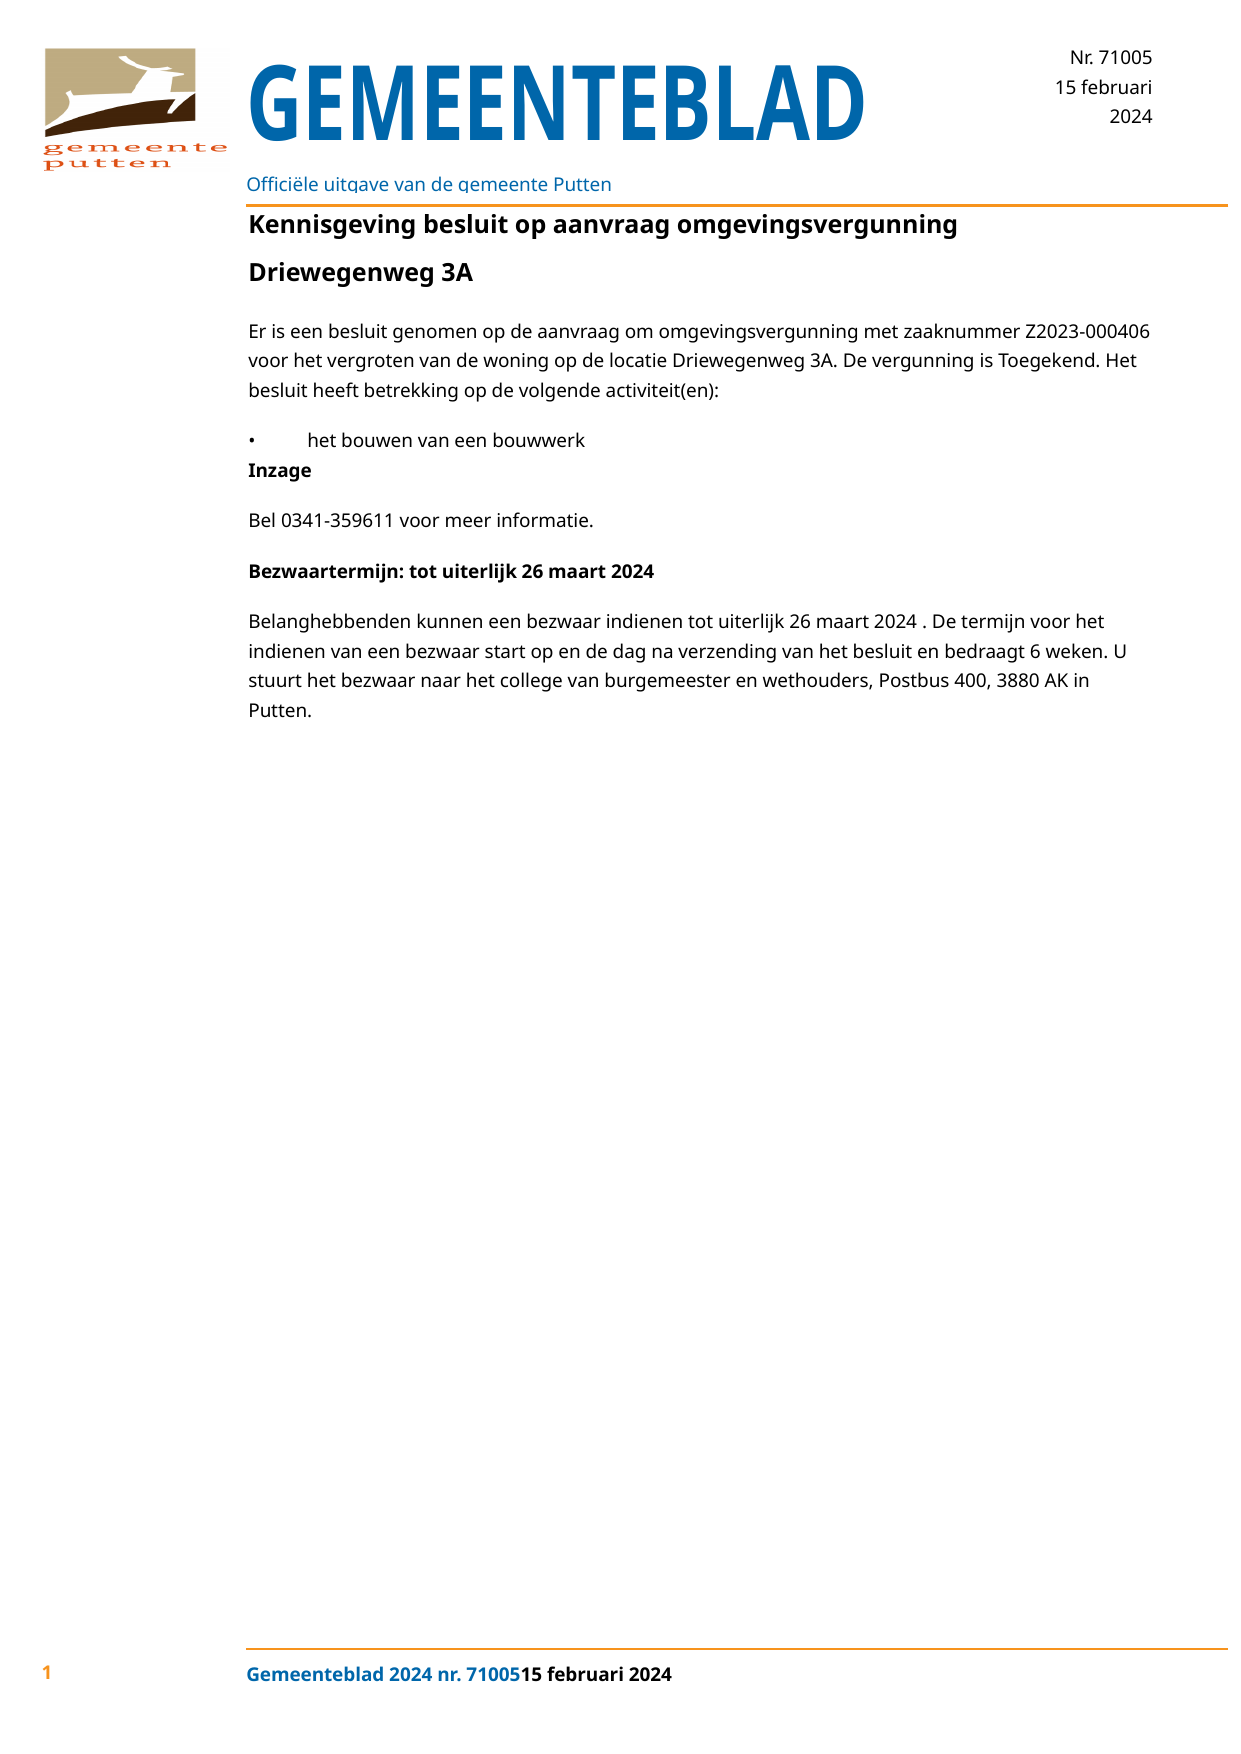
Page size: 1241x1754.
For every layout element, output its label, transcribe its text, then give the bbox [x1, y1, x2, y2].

text Er is een besluit genomen op de aanvraag om omgevingsvergunning met zaaknummer Z2023-000406 voor het vergroten van de woning op de locatie Driewegenweg 3A. De vergunning is Toegekend. Het besluit heeft betrekking op de volgende activiteit(en): [248, 318, 1152, 403]
text Bel 0341-359611 voor meer informatie. [248, 507, 1152, 533]
list het bouwen van een bouwwerk [248, 427, 1152, 453]
text Kennisgeving besluit op aanvraag omgevingsvergunning Driewegenweg 3A [248, 207, 1152, 288]
text Inzage [248, 457, 1152, 483]
text Bezwaartermijn: tot uiterlijk 26 maart 2024 [248, 558, 1152, 584]
text Belanghebbenden kunnen een bezwaar indienen tot uiterlijk 26 maart 2024 . De termijn voor het indienen van een bezwaar start op en de dag na verzending van het besluit en bedraagt 6 weken. U stuurt het bezwaar naar het college van burgemeester en wethouders, Postbus 400, 3880 AK in Putten. [248, 608, 1152, 723]
picture [41, 47, 231, 172]
